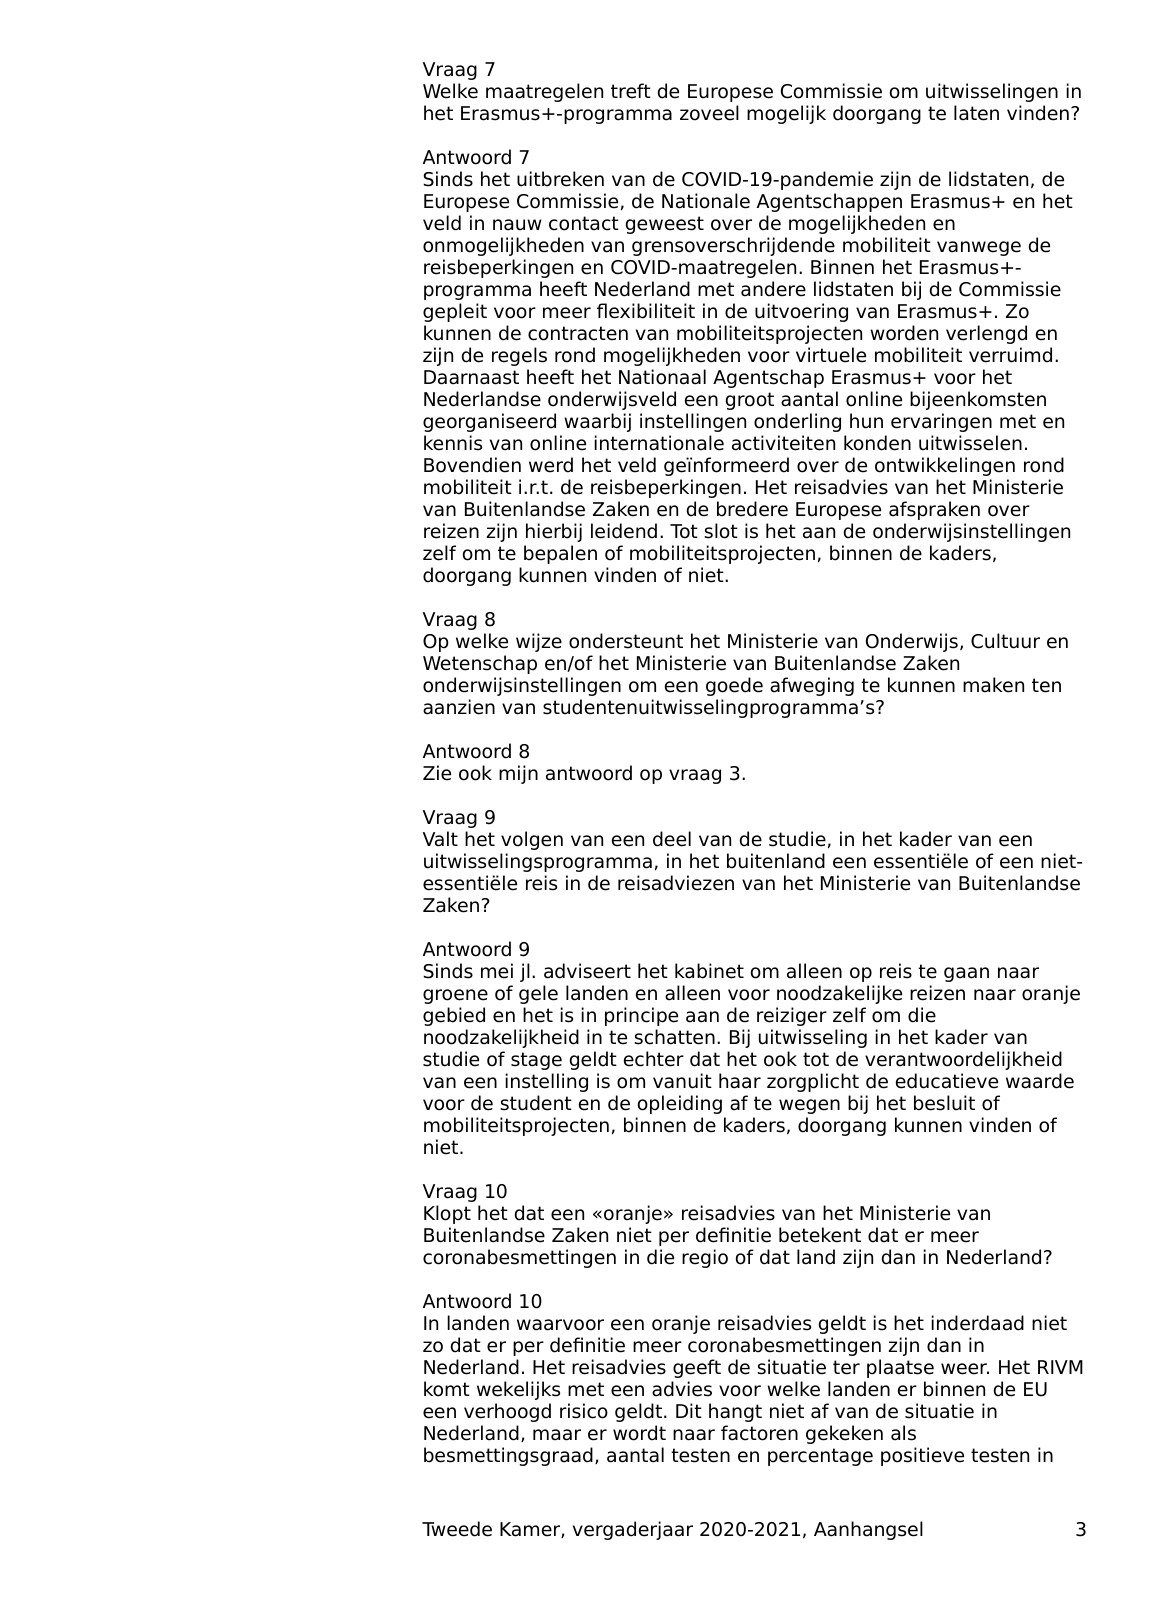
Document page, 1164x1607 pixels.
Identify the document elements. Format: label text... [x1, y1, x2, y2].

text Vraag 10 [422, 1181, 1087, 1203]
text Zie ook mijn antwoord op vraag 3. [422, 763, 1087, 785]
text Sinds het uitbreken van de COVID-19-pandemie zijn de lidstaten, de Europese Commissie, de Nationale Agentschappen Erasmus+ en het veld in nauw contact geweest over de mogelijkheden en onmogelijkheden van grensoverschrijdende mobiliteit vanwege de reisbeperkingen en COVID-maatregelen. Binnen het Erasmus+-programma heeft Nederland met andere lidstaten bij de Commissie gepleit voor meer flexibiliteit in de uitvoering van Erasmus+. Zo kunnen de contracten van mobiliteitsprojecten worden verlengd en zijn de regels rond mogelijkheden voor virtuele mobiliteit verruimd. Daarnaast heeft het Nationaal Agentschap Erasmus+ voor het Nederlandse onderwijsveld een groot aantal online bijeenkomsten georganiseerd waarbij instellingen onderling hun ervaringen met en kennis van online internationale activiteiten konden uitwisselen. Bovendien werd het veld geïnformeerd over de ontwikkelingen rond mobiliteit i.r.t. de reisbeperkingen. Het reisadvies van het Ministerie van Buitenlandse Zaken en de bredere Europese afspraken over reizen zijn hierbij leidend. Tot slot is het aan de onderwijsinstellingen zelf om te bepalen of mobiliteitsprojecten, binnen de kaders, doorgang kunnen vinden of niet. [422, 169, 1087, 587]
text Klopt het dat een «oranje» reisadvies van het Ministerie van Buitenlandse Zaken niet per definitie betekent dat er meer coronabesmettingen in die regio of dat land zijn dan in Nederland? [422, 1203, 1087, 1269]
text Vraag 8 [422, 609, 1087, 631]
text Valt het volgen van een deel van de studie, in het kader van een uitwisselingsprogramma, in het buitenland een essentiële of een niet-essentiële reis in de reisadviezen van het Ministerie van Buitenlandse Zaken? [422, 829, 1087, 917]
text Antwoord 10 [422, 1291, 1087, 1313]
text Sinds mei jl. adviseert het kabinet om alleen op reis te gaan naar groene of gele landen en alleen voor noodzakelijke reizen naar oranje gebied en het is in principe aan de reiziger zelf om die noodzakelijkheid in te schatten. Bij uitwisseling in het kader van studie of stage geldt echter dat het ook tot de verantwoordelijkheid van een instelling is om vanuit haar zorgplicht de educatieve waarde voor de student en de opleiding af te wegen bij het besluit of mobiliteitsprojecten, binnen de kaders, doorgang kunnen vinden of niet. [422, 961, 1087, 1159]
text Vraag 7 [422, 59, 1087, 81]
text In landen waarvoor een oranje reisadvies geldt is het inderdaad niet zo dat er per definitie meer coronabesmettingen zijn dan in Nederland. Het reisadvies geeft de situatie ter plaatse weer. Het RIVM komt wekelijks met een advies voor welke landen er binnen de EU een verhoogd risico geldt. Dit hangt niet af van de situatie in Nederland, maar er wordt naar factoren gekeken als besmettingsgraad, aantal testen en percentage positieve testen in [422, 1313, 1087, 1467]
text Vraag 9 [422, 807, 1087, 829]
text Welke maatregelen treft de Europese Commissie om uitwisselingen in het Erasmus+-programma zoveel mogelijk doorgang te laten vinden? [422, 81, 1087, 125]
text Antwoord 9 [422, 939, 1087, 961]
text Antwoord 8 [422, 741, 1087, 763]
text Antwoord 7 [422, 147, 1087, 169]
text Op welke wijze ondersteunt het Ministerie van Onderwijs, Cultuur en Wetenschap en/of het Ministerie van Buitenlandse Zaken onderwijsinstellingen om een goede afweging te kunnen maken ten aanzien van studentenuitwisselingprogramma’s? [422, 631, 1087, 719]
